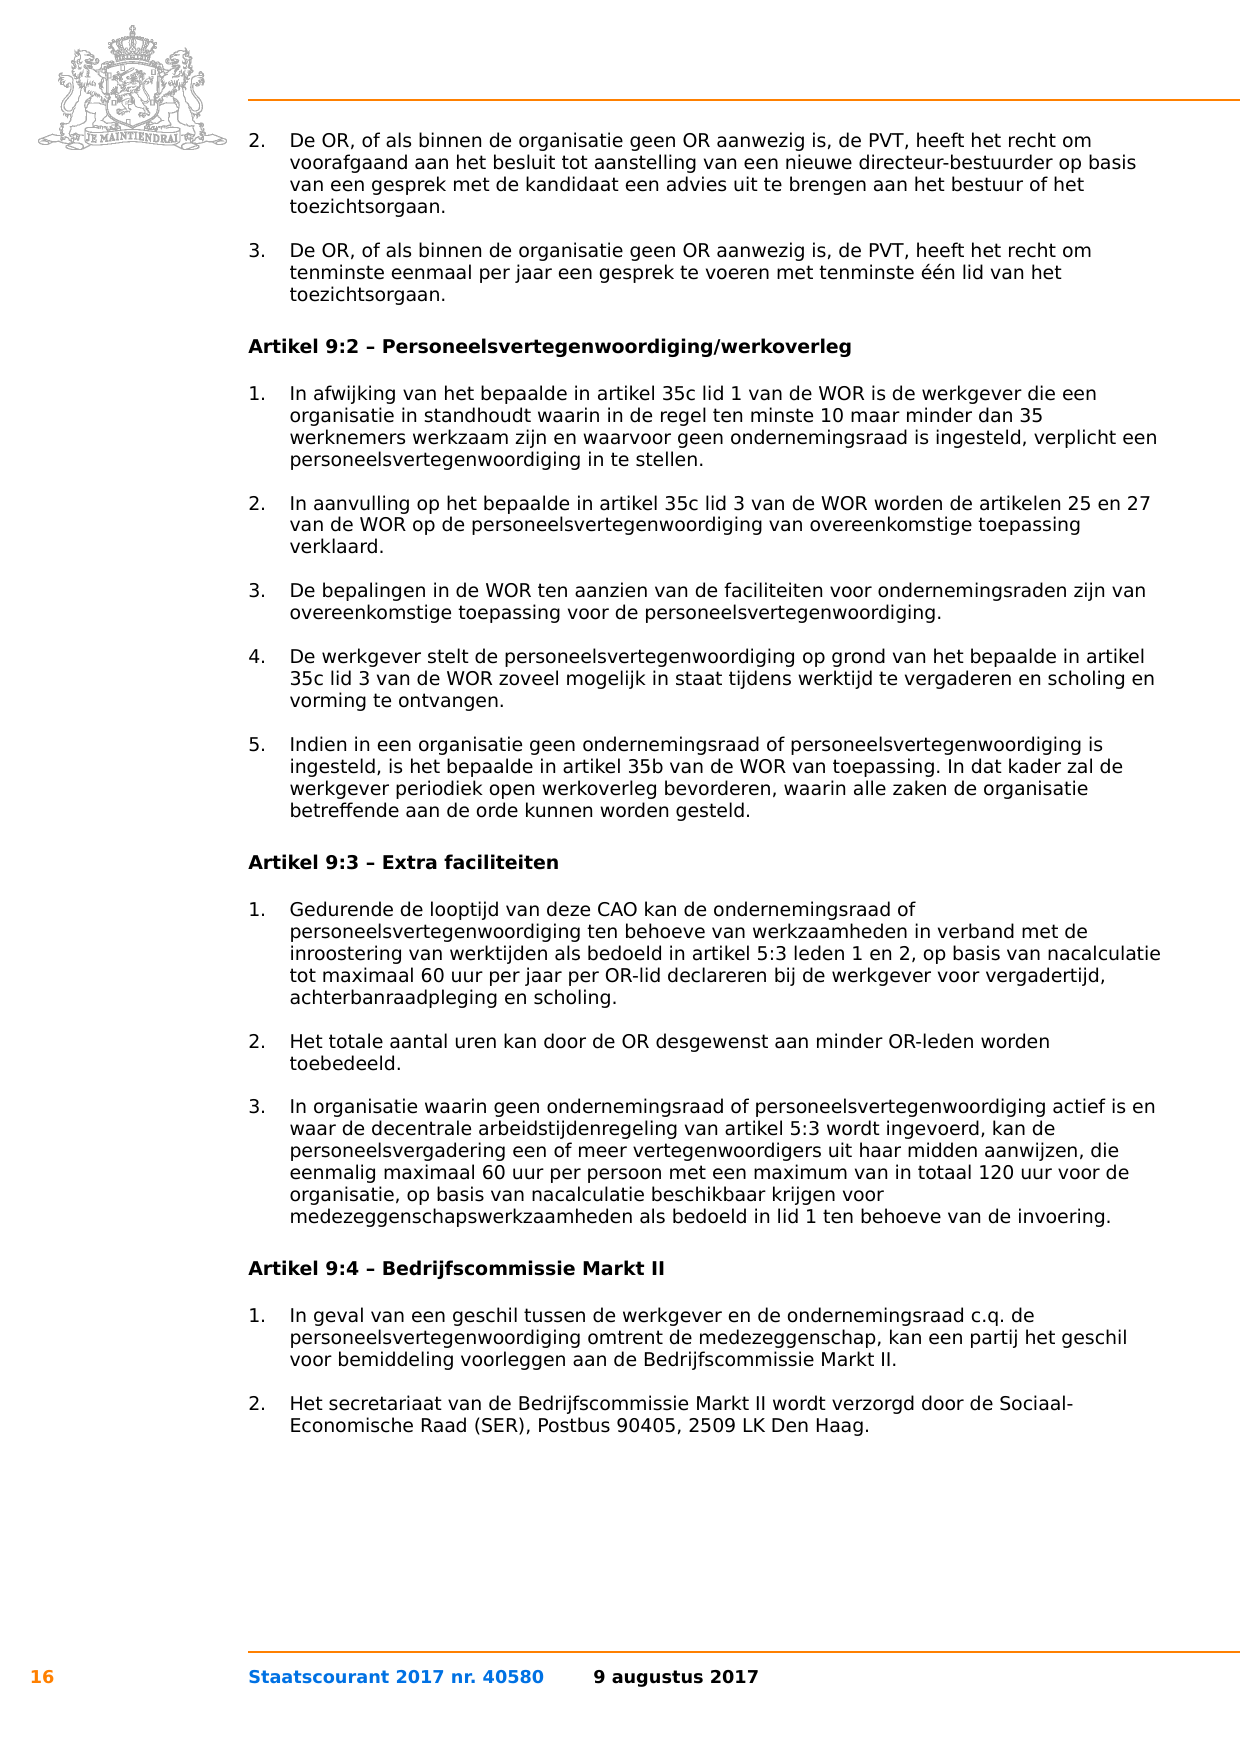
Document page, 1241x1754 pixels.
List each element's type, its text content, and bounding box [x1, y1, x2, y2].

text 2. Het secretariaat van de Bedrijfscommissie Markt II wordt verzorgd door de Sociaal-Economische Raad (SER), Postbus 90405, 2509 LK Den Haag. [248, 1393, 1163, 1437]
subtitle Artikel 9:3 – Extra faciliteiten [248, 852, 1163, 874]
text 4. De werkgever stelt de personeelsvertegenwoordiging op grond van het bepaalde in artikel 35c lid 3 van de WOR zoveel mogelijk in staat tijdens werktijd te vergaderen en scholing en vorming te ontvangen. [248, 646, 1163, 712]
text 2. Het totale aantal uren kan door de OR desgewenst aan minder OR-leden worden toebedeeld. [248, 1031, 1163, 1074]
subtitle Artikel 9:2 – Personeelsvertegenwoordiging/werkoverleg [248, 336, 1163, 358]
text 1. In geval van een geschil tussen de werkgever en de ondernemingsraad c.q. de personeelsvertegenwoordiging omtrent de medezeggenschap, kan een partij het geschil voor bemiddeling voorleggen aan de Bedrijfscommissie Markt II. [248, 1305, 1163, 1371]
picture [38, 25, 227, 150]
text 3. De bepalingen in de WOR ten aanzien van de faciliteiten voor ondernemingsraden zijn van overeenkomstige toepassing voor de personeelsvertegenwoordiging. [248, 580, 1163, 624]
subtitle Artikel 9:4 – Bedrijfscommissie Markt II [248, 1258, 1163, 1280]
text 3. In organisatie waarin geen ondernemingsraad of personeelsvertegenwoordiging actief is en waar de decentrale arbeidstijdenregeling van artikel 5:3 wordt ingevoerd, kan de personeelsvergadering een of meer vertegenwoordigers uit haar midden aanwijzen, die eenmalig maximaal 60 uur per persoon met een maximum van in totaal 120 uur voor de organisatie, op basis van nacalculatie beschikbaar krijgen voor medezeggenschapswerkzaamheden als bedoeld in lid 1 ten behoeve van de invoering. [248, 1096, 1163, 1228]
text 2. In aanvulling op het bepaalde in artikel 35c lid 3 van de WOR worden de artikelen 25 en 27 van de WOR op de personeelsvertegenwoordiging van overeenkomstige toepassing verklaard. [248, 492, 1163, 558]
text 3. De OR, of als binnen de organisatie geen OR aanwezig is, de PVT, heeft het recht om tenminste eenmaal per jaar een gesprek te voeren met tenminste één lid van het toezichtsorgaan. [248, 240, 1163, 306]
text 2. De OR, of als binnen de organisatie geen OR aanwezig is, de PVT, heeft het recht om voorafgaand aan het besluit tot aanstelling van een nieuwe directeur-bestuurder op basis van een gesprek met de kandidaat een advies uit te brengen aan het bestuur of het toezichtsorgaan. [248, 130, 1163, 218]
text 1. Gedurende de looptijd van deze CAO kan de ondernemingsraad of personeelsvertegenwoordiging ten behoeve van werkzaamheden in verband met de inroostering van werktijden als bedoeld in artikel 5:3 leden 1 en 2, op basis van nacalculatie tot maximaal 60 uur per jaar per OR-lid declareren bij de werkgever voor vergadertijd, achterbanraadpleging en scholing. [248, 899, 1163, 1009]
text 5. Indien in een organisatie geen ondernemingsraad of personeelsvertegenwoordiging is ingesteld, is het bepaalde in artikel 35b van de WOR van toepassing. In dat kader zal de werkgever periodiek open werkoverleg bevorderen, waarin alle zaken de organisatie betreffende aan de orde kunnen worden gesteld. [248, 734, 1163, 822]
text 1. In afwijking van het bepaalde in artikel 35c lid 1 van de WOR is de werkgever die een organisatie in standhoudt waarin in de regel ten minste 10 maar minder dan 35 werknemers werkzaam zijn en waarvoor geen ondernemingsraad is ingesteld, verplicht een personeelsvertegenwoordiging in te stellen. [248, 383, 1163, 471]
